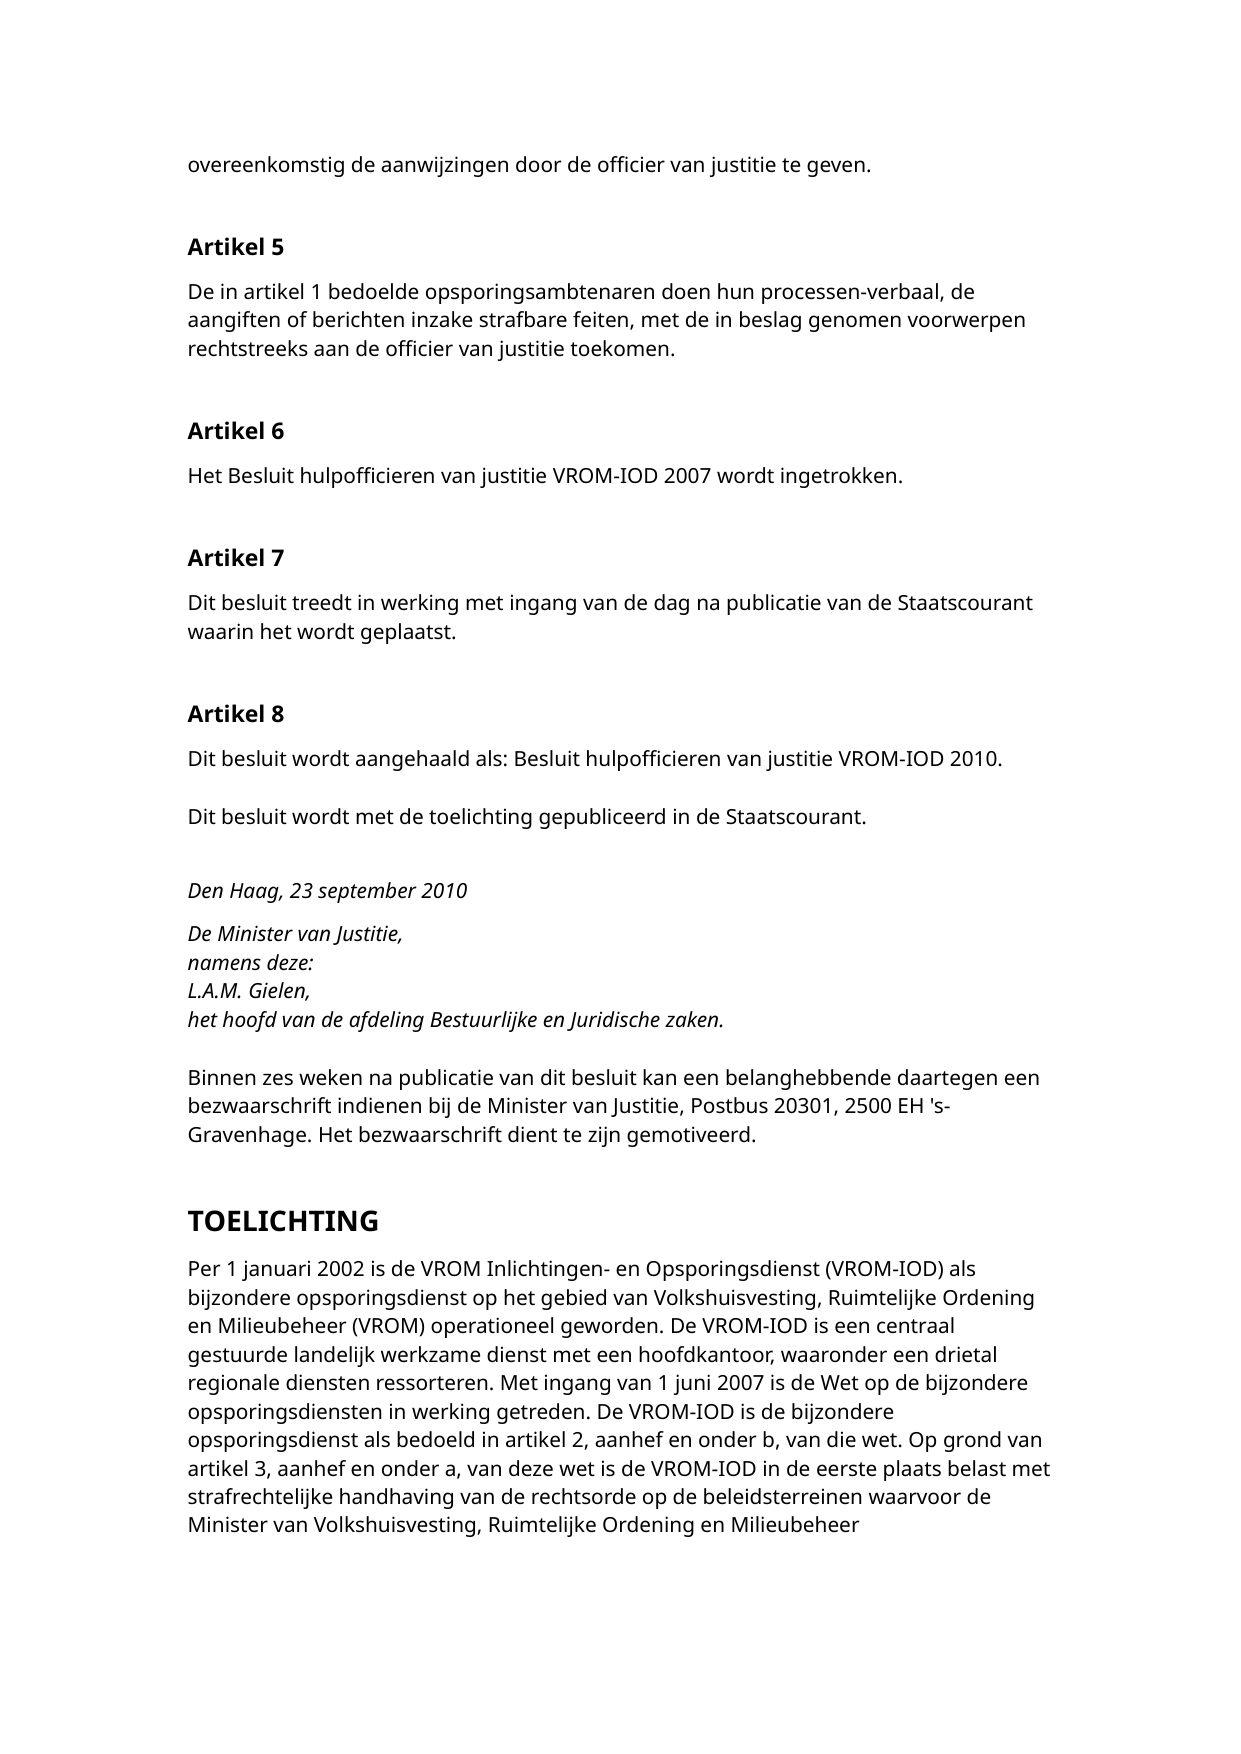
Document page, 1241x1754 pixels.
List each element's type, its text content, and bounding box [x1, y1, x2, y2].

subtitle Artikel 8 [187, 698, 1053, 729]
text overeenkomstig de aanwijzingen door de officier van justitie te geven. [187, 150, 1053, 178]
text De Minister van Justitie, [187, 919, 1053, 948]
subtitle Artikel 6 [187, 415, 1053, 446]
text Dit besluit wordt aangehaald als: Besluit hulpofficieren van justitie VROM-IOD 2010. [187, 744, 1053, 772]
text namens deze: [187, 948, 1053, 976]
text L.A.M. Gielen, [187, 976, 1053, 1005]
text Den Haag, 23 september 2010 [187, 876, 1053, 904]
text Dit besluit treedt in werking met ingang van de dag na publicatie van de Staatscourant waarin het wordt geplaatst. [187, 588, 1053, 645]
text Het Besluit hulpofficieren van justitie VROM-IOD 2007 wordt ingetrokken. [187, 461, 1053, 490]
subtitle TOELICHTING [187, 1201, 1053, 1239]
subtitle Artikel 5 [187, 231, 1053, 262]
text De in artikel 1 bedoelde opsporingsambtenaren doen hun processen-verbaal, de aangiften of berichten inzake strafbare feiten, met de in beslag genomen voorwerpen rechtstreeks aan de officier van justitie toekomen. [187, 277, 1053, 362]
text Binnen zes weken na publicatie van dit besluit kan een belanghebbende daartegen een bezwaarschrift indienen bij de Minister van Justitie, Postbus 20301, 2500 EH 's-Gravenhage. Het bezwaarschrift dient te zijn gemotiveerd. [187, 1063, 1053, 1148]
text Dit besluit wordt met de toelichting gepubliceerd in de Staatscourant. [187, 802, 1053, 831]
subtitle Artikel 7 [187, 542, 1053, 573]
text het hoofd van de afdeling Bestuurlijke en Juridische zaken. [187, 1005, 1053, 1033]
text Per 1 januari 2002 is de VROM Inlichtingen- en Opsporingsdienst (VROM-IOD) als bijzondere opsporingsdienst op het gebied van Volkshuisvesting, Ruimtelijke Ordening en Milieubeheer (VROM) operationeel geworden. De VROM-IOD is een centraal gestuurde landelijk werkzame dienst met een hoofdkantoor, waaronder een drietal regionale diensten ressorteren. Met ingang van 1 juni 2007 is de Wet op de bijzondere opsporingsdiensten in werking getreden. De VROM-IOD is de bijzondere opsporingsdienst als bedoeld in artikel 2, aanhef en onder b, van die wet. Op grond van artikel 3, aanhef en onder a, van deze wet is de VROM-IOD in de eerste plaats belast met strafrechtelijke handhaving van de rechtsorde op de beleidsterreinen waarvoor de Minister van Volkshuisvesting, Ruimtelijke Ordening en Milieubeheer [187, 1254, 1053, 1539]
